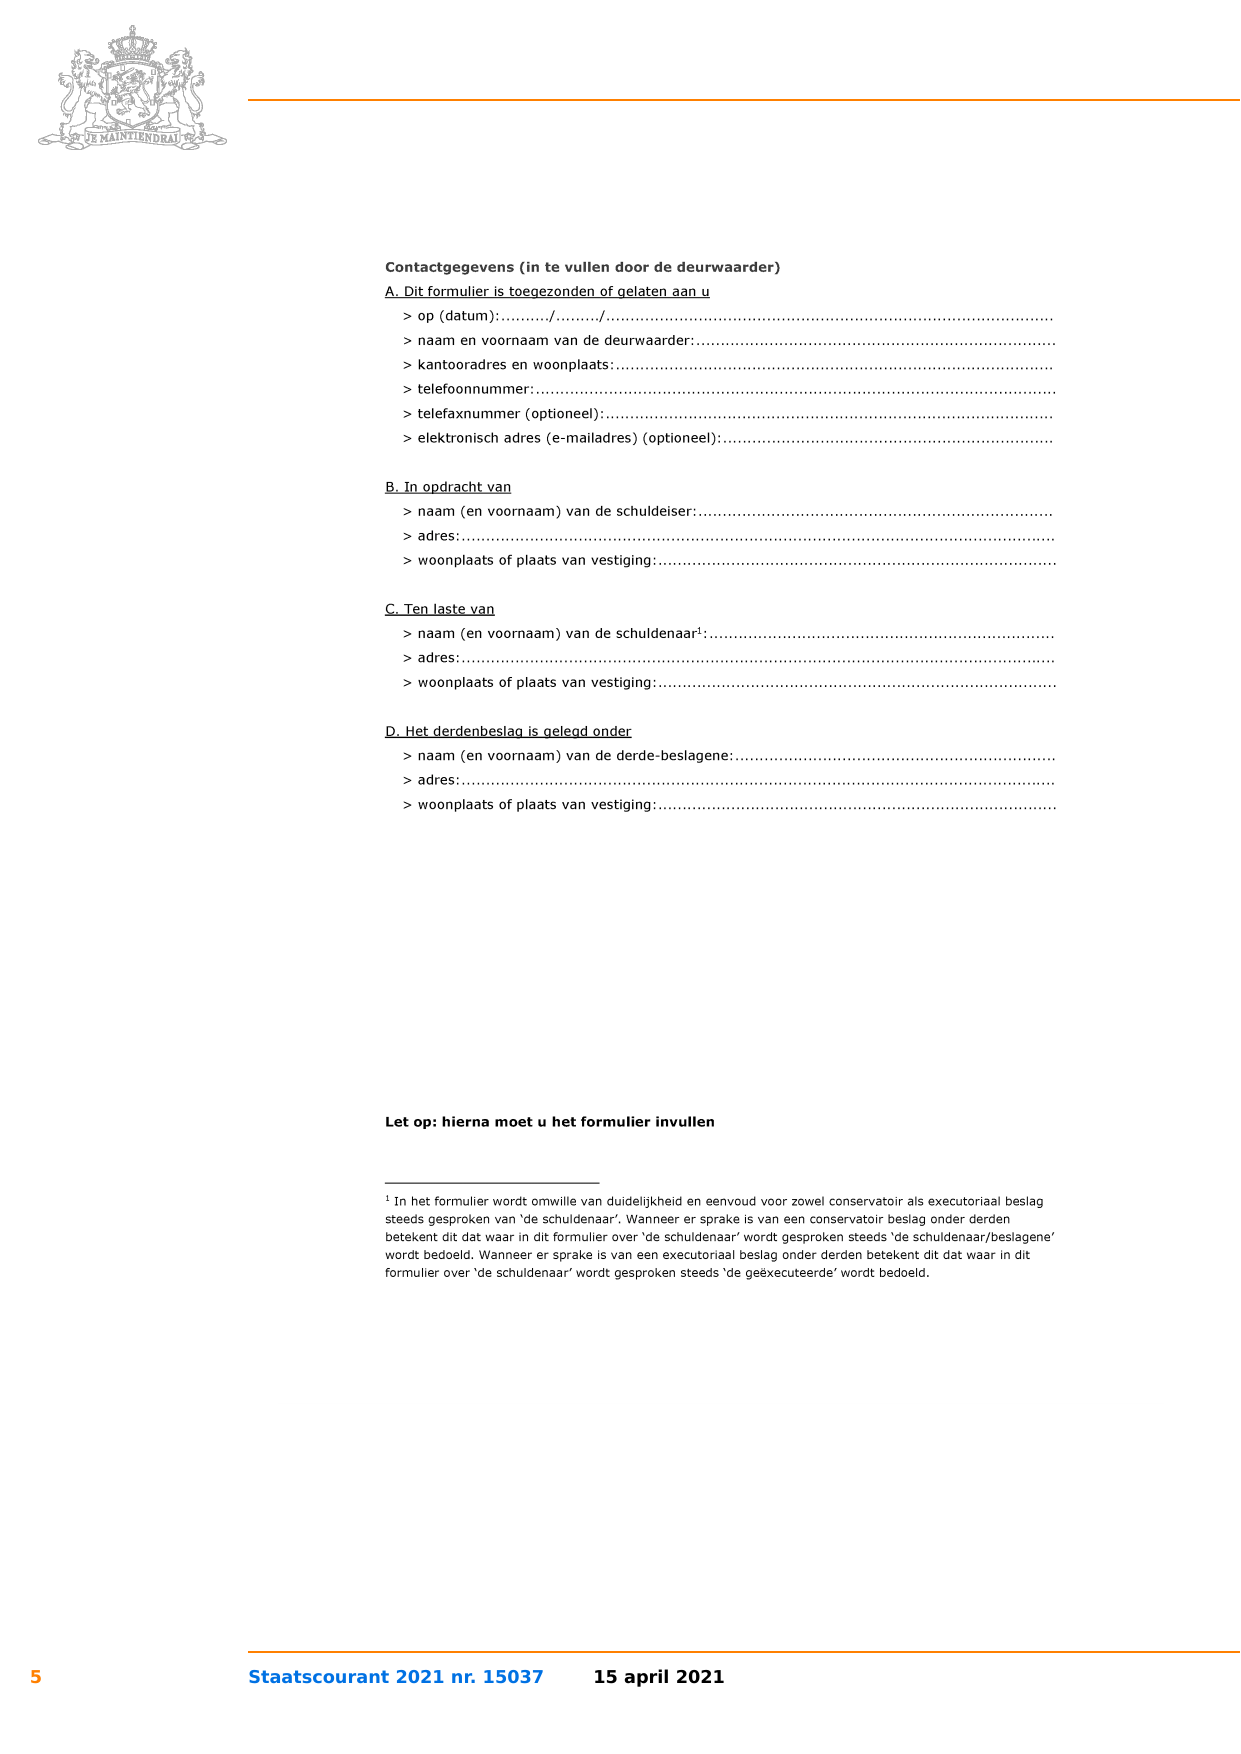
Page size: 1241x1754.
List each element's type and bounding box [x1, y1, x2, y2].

picture [278, 151, 1164, 1404]
picture [38, 25, 227, 150]
